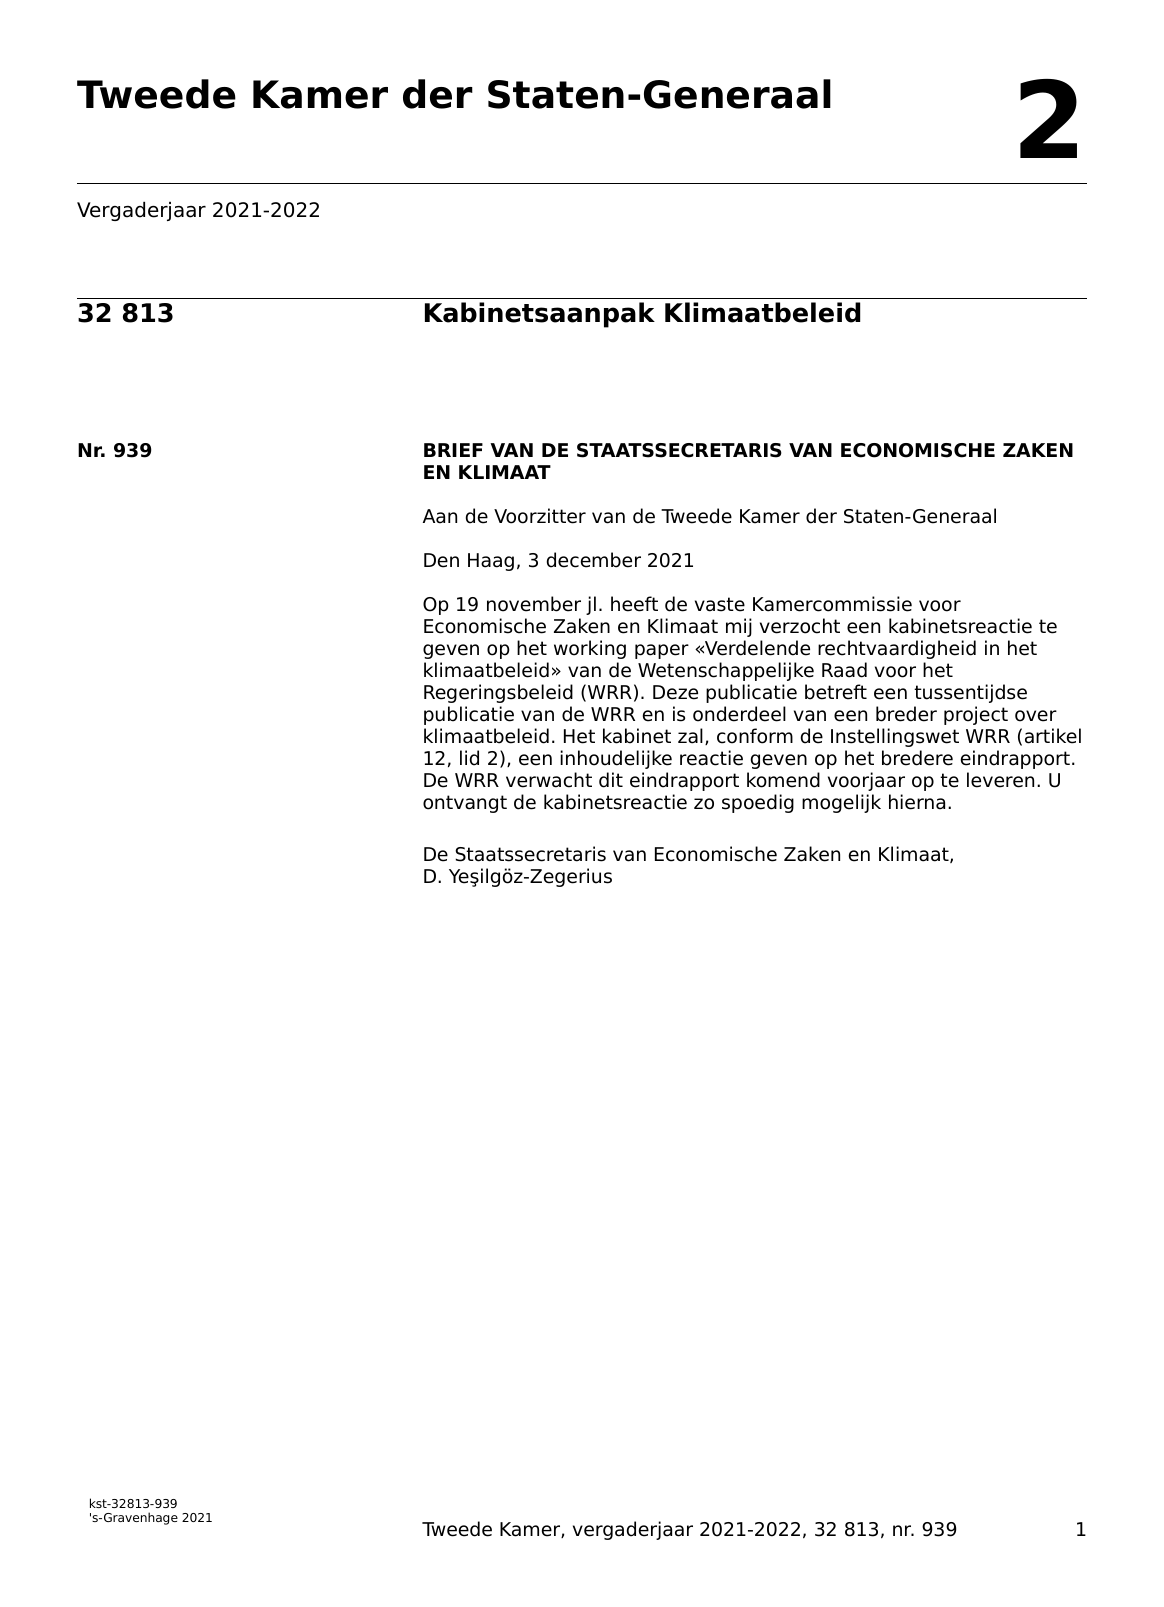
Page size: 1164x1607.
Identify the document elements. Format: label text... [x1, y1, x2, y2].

text Den Haag, 3 december 2021 [422, 550, 1087, 572]
table_header 2 [886, 59, 1087, 183]
subtitle 32 813 Kabinetsaanpak Klimaatbeleid [77, 299, 1087, 329]
text Aan de Voorzitter van de Tweede Kamer der Staten-Generaal [422, 506, 1087, 528]
text Op 19 november jl. heeft de vaste Kamercommissie voor Economische Zaken en Klimaat mij verzocht een kabinetsreactie te geven op het working paper «Verdelende rechtvaardigheid in het klimaatbeleid» van de Wetenschappelijke Raad voor het Regeringsbeleid (WRR). Deze publicatie betreft een tussentijdse publicatie van de WRR en is onderdeel van een breder project over klimaatbeleid. Het kabinet zal, conform de Instellingswet WRR (artikel 12, lid 2), een inhoudelijke reactie geven op het bredere eindrapport. De WRR verwacht dit eindrapport komend voorjaar op te leveren. U ontvangt de kabinetsreactie zo spoedig mogelijk hierna. [422, 594, 1087, 814]
text 's-Gravenhage 2021 [88, 1511, 323, 1525]
text kst-32813-939 [88, 1497, 323, 1511]
subtitle Nr. 939 BRIEF VAN DE STAATSSECRETARIS VAN ECONOMISCHE ZAKEN EN KLIMAAT [77, 440, 1087, 484]
table_cell Vergaderjaar 2021-2022 [77, 184, 1087, 298]
text De Staatssecretaris van Economische Zaken en Klimaat, D. Yeşilgöz-Zegerius [422, 844, 1087, 888]
table_header Tweede Kamer der Staten-Generaal [77, 59, 886, 183]
